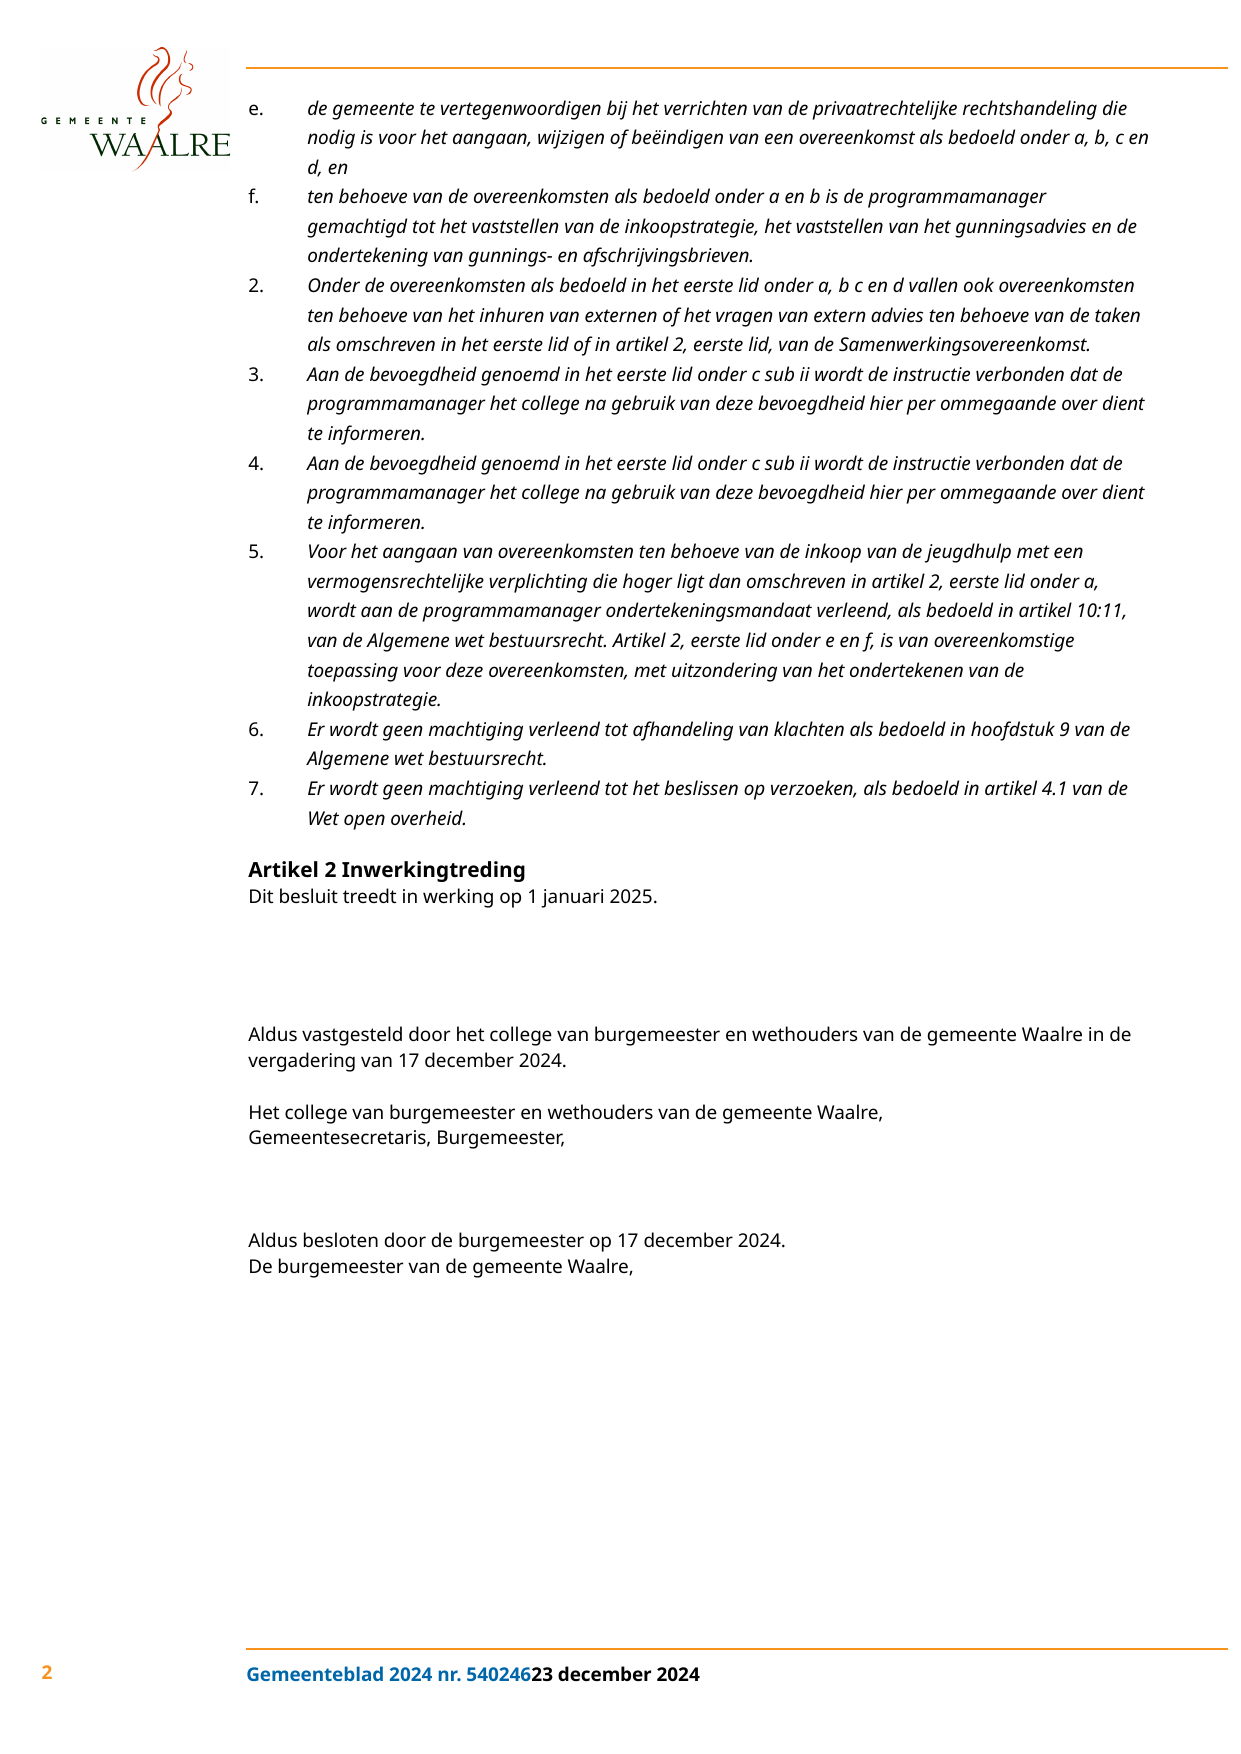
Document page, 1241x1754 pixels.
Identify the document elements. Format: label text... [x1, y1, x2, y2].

text Dit besluit treedt in werking op 1 januari 2025. [248, 884, 1152, 909]
list Er wordt geen machtiging verleend tot afhandeling van klachten als bedoeld in hoofdstuk 9 van de Algemene wet bestuursrecht. [248, 716, 1152, 771]
text Gemeentesecretaris, Burgemeester, [248, 1124, 1152, 1150]
list Onder de overeenkomsten als bedoeld in het eerste lid onder a, b c en d vallen ook overeenkomsten ten behoeve van het inhuren van externen of het vragen van extern advies ten behoeve van de taken als omschreven in het eerste lid of in artikel 2, eerste lid, van de Samenwerkingsovereenkomst. [248, 272, 1152, 357]
list Voor het aangaan van overeenkomsten ten behoeve van de inkoop van de jeugdhulp met een vermogensrechtelijke verplichting die hoger ligt dan omschreven in artikel 2, eerste lid onder a, wordt aan de programmamanager ondertekeningsmandaat verleend, als bedoeld in artikel 10:11, van de Algemene wet bestuursrecht. Artikel 2, eerste lid onder e en f, is van overeenkomstige toepassing voor deze overeenkomsten, met uitzondering van het ondertekenen van de inkoopstrategie. [248, 538, 1152, 712]
text Aldus vastgesteld door het college van burgemeester en wethouders van de gemeente Waalre in de vergadering van 17 december 2024. [248, 1022, 1152, 1073]
list ten behoeve van de overeenkomsten als bedoeld onder a en b is de programmamanager gemachtigd tot het vaststellen van de inkoopstrategie, het vaststellen van het gunningsadvies en de ondertekening van gunnings- en afschrijvingsbrieven. [248, 183, 1152, 268]
text Het college van burgemeester en wethouders van de gemeente Waalre, [248, 1099, 1152, 1124]
list Aan de bevoegdheid genoemd in het eerste lid onder c sub ii wordt de instructie verbonden dat de programmamanager het college na gebruik van deze bevoegdheid hier per ommegaande over dient te informeren. [248, 361, 1152, 446]
list de gemeente te vertegenwoordigen bij het verrichten van de privaatrechtelijke rechtshandeling die nodig is voor het aangaan, wijzigen of beëindigen van een overeenkomst als bedoeld onder a, b, c en d, en [248, 95, 1152, 180]
list Er wordt geen machtiging verleend tot het beslissen op verzoeken, als bedoeld in artikel 4.1 van de Wet open overheid. [248, 775, 1152, 831]
text De burgemeester van de gemeente Waalre, [248, 1253, 1152, 1279]
list Aan de bevoegdheid genoemd in het eerste lid onder c sub ii wordt de instructie verbonden dat de programmamanager het college na gebruik van deze bevoegdheid hier per ommegaande over dient te informeren. [248, 450, 1152, 535]
picture [41, 47, 231, 172]
text Aldus besloten door de burgemeester op 17 december 2024. [248, 1227, 1152, 1253]
text Artikel 2 Inwerkingtreding [248, 855, 1152, 884]
